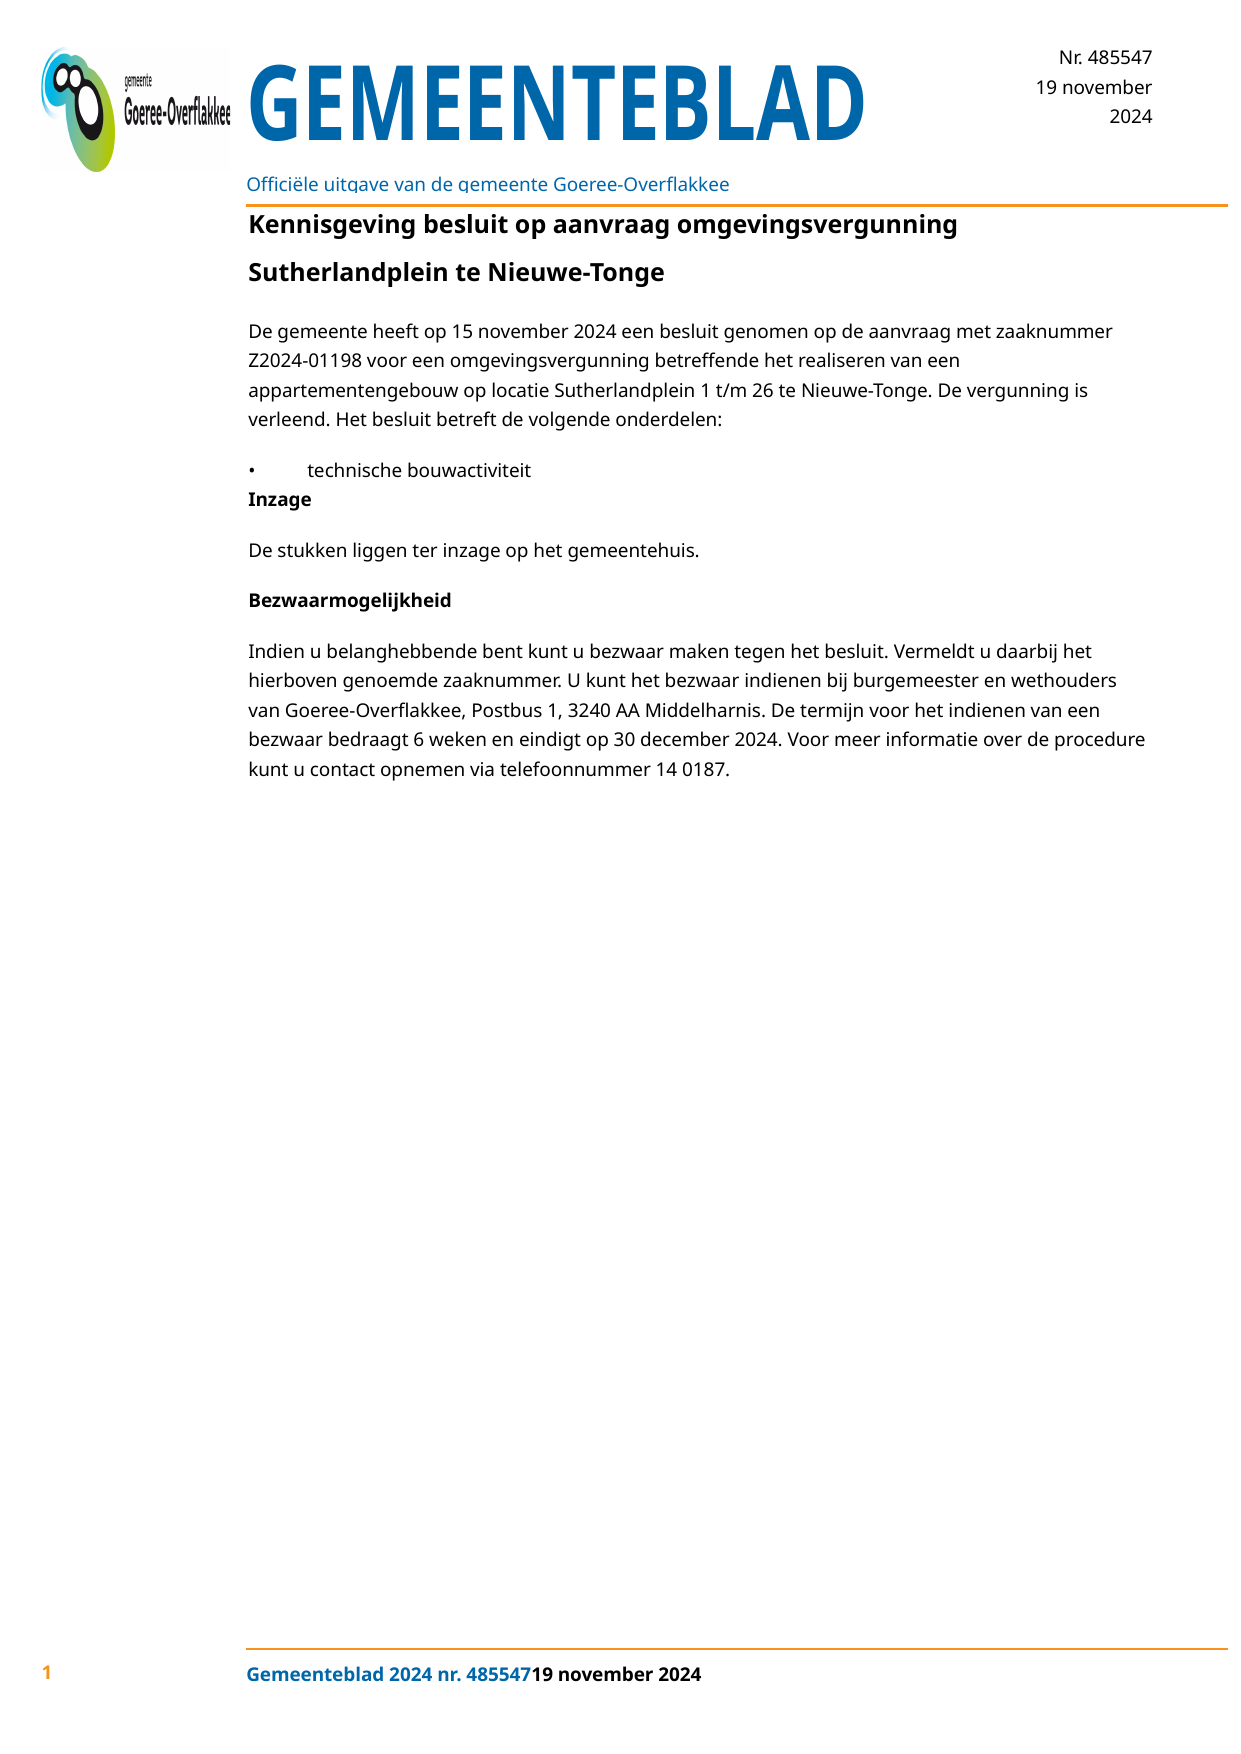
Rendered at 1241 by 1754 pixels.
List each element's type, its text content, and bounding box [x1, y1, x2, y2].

text Kennisgeving besluit op aanvraag omgevingsvergunning Sutherlandplein te Nieuwe-Tonge [248, 207, 1152, 288]
text Indien u belanghebbende bent kunt u bezwaar maken tegen het besluit. Vermeldt u daarbij het hierboven genoemde zaaknummer. U kunt het bezwaar indienen bij burgemeester en wethouders van Goeree-Overflakkee, Postbus 1, 3240 AA Middelharnis. De termijn voor het indienen van een bezwaar bedraagt 6 weken en eindigt op 30 december 2024. Voor meer informatie over de procedure kunt u contact opnemen via telefoonnummer 14 0187. [248, 638, 1152, 782]
text Bezwaarmogelijkheid [248, 587, 1152, 613]
text De stukken liggen ter inzage op het gemeentehuis. [248, 537, 1152, 563]
text Inzage [248, 487, 1152, 512]
list technische bouwactiviteit [248, 457, 1152, 483]
picture [41, 47, 231, 172]
text De gemeente heeft op 15 november 2024 een besluit genomen op de aanvraag met zaaknummer Z2024-01198 voor een omgevingsvergunning betreffende het realiseren van een appartementengebouw op locatie Sutherlandplein 1 t/m 26 te Nieuwe-Tonge. De vergunning is verleend. Het besluit betreft de volgende onderdelen: [248, 318, 1152, 432]
